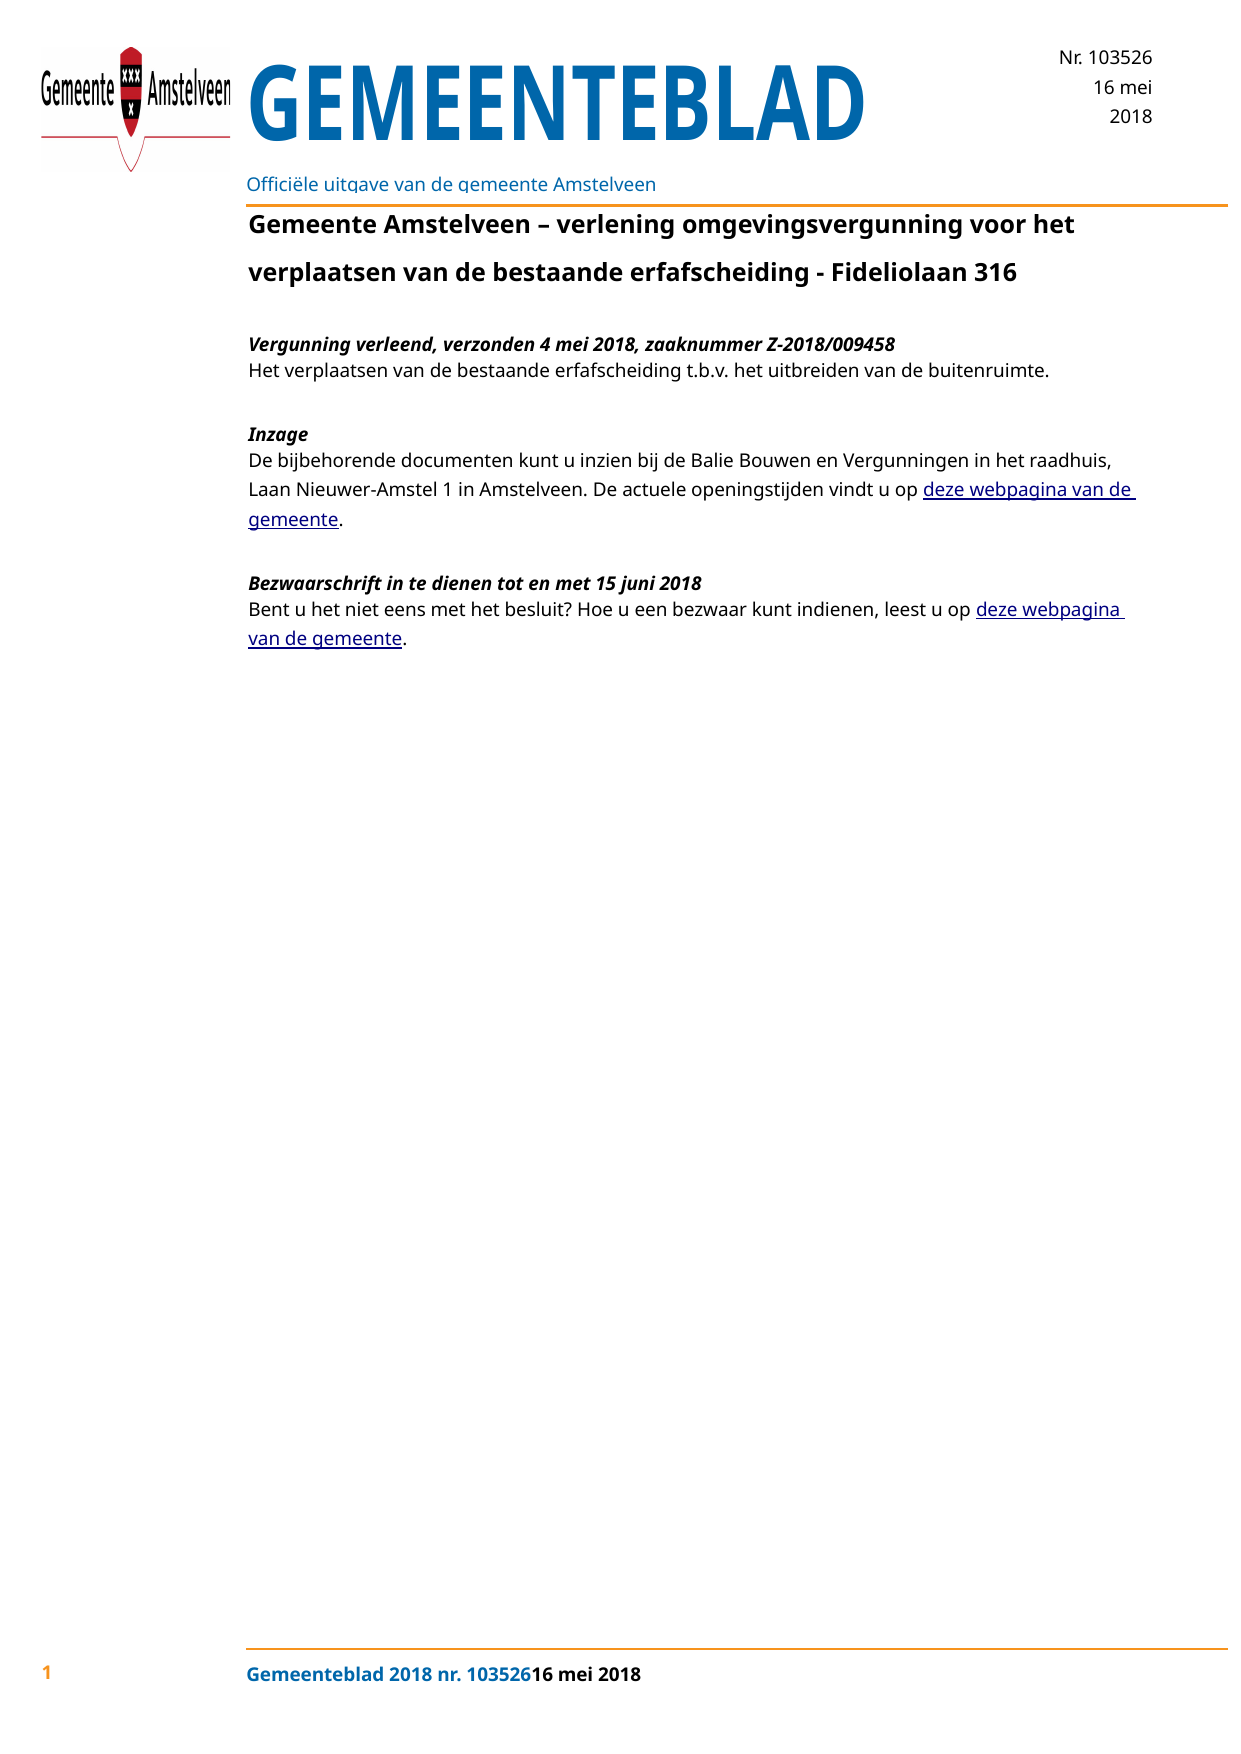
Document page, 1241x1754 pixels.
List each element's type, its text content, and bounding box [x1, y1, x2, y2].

text Het verplaatsen van de bestaande erfafscheiding t.b.v. het uitbreiden van de buitenruimte. [248, 357, 1152, 383]
text Vergunning verleend, verzonden 4 mei 2018, zaaknummer Z-2018/009458 [248, 331, 1152, 357]
text Inzage [248, 421, 1152, 447]
text De bijbehorende documenten kunt u inzien bij de Balie Bouwen en Vergunningen in het raadhuis, Laan Nieuwer-Amstel 1 in Amstelveen. De actuele openingstijden vindt u op deze webpagina van de gemeente. [248, 447, 1152, 532]
text Gemeente Amstelveen – verlening omgevingsvergunning voor het verplaatsen van de bestaande erfafscheiding - Fideliolaan 316 [248, 207, 1152, 288]
text Bezwaarschrift in te dienen tot en met 15 juni 2018 [248, 570, 1152, 596]
text Bent u het niet eens met het besluit? Hoe u een bezwaar kunt indienen, leest u op deze webpagina van de gemeente. [248, 596, 1152, 651]
picture [41, 47, 231, 172]
